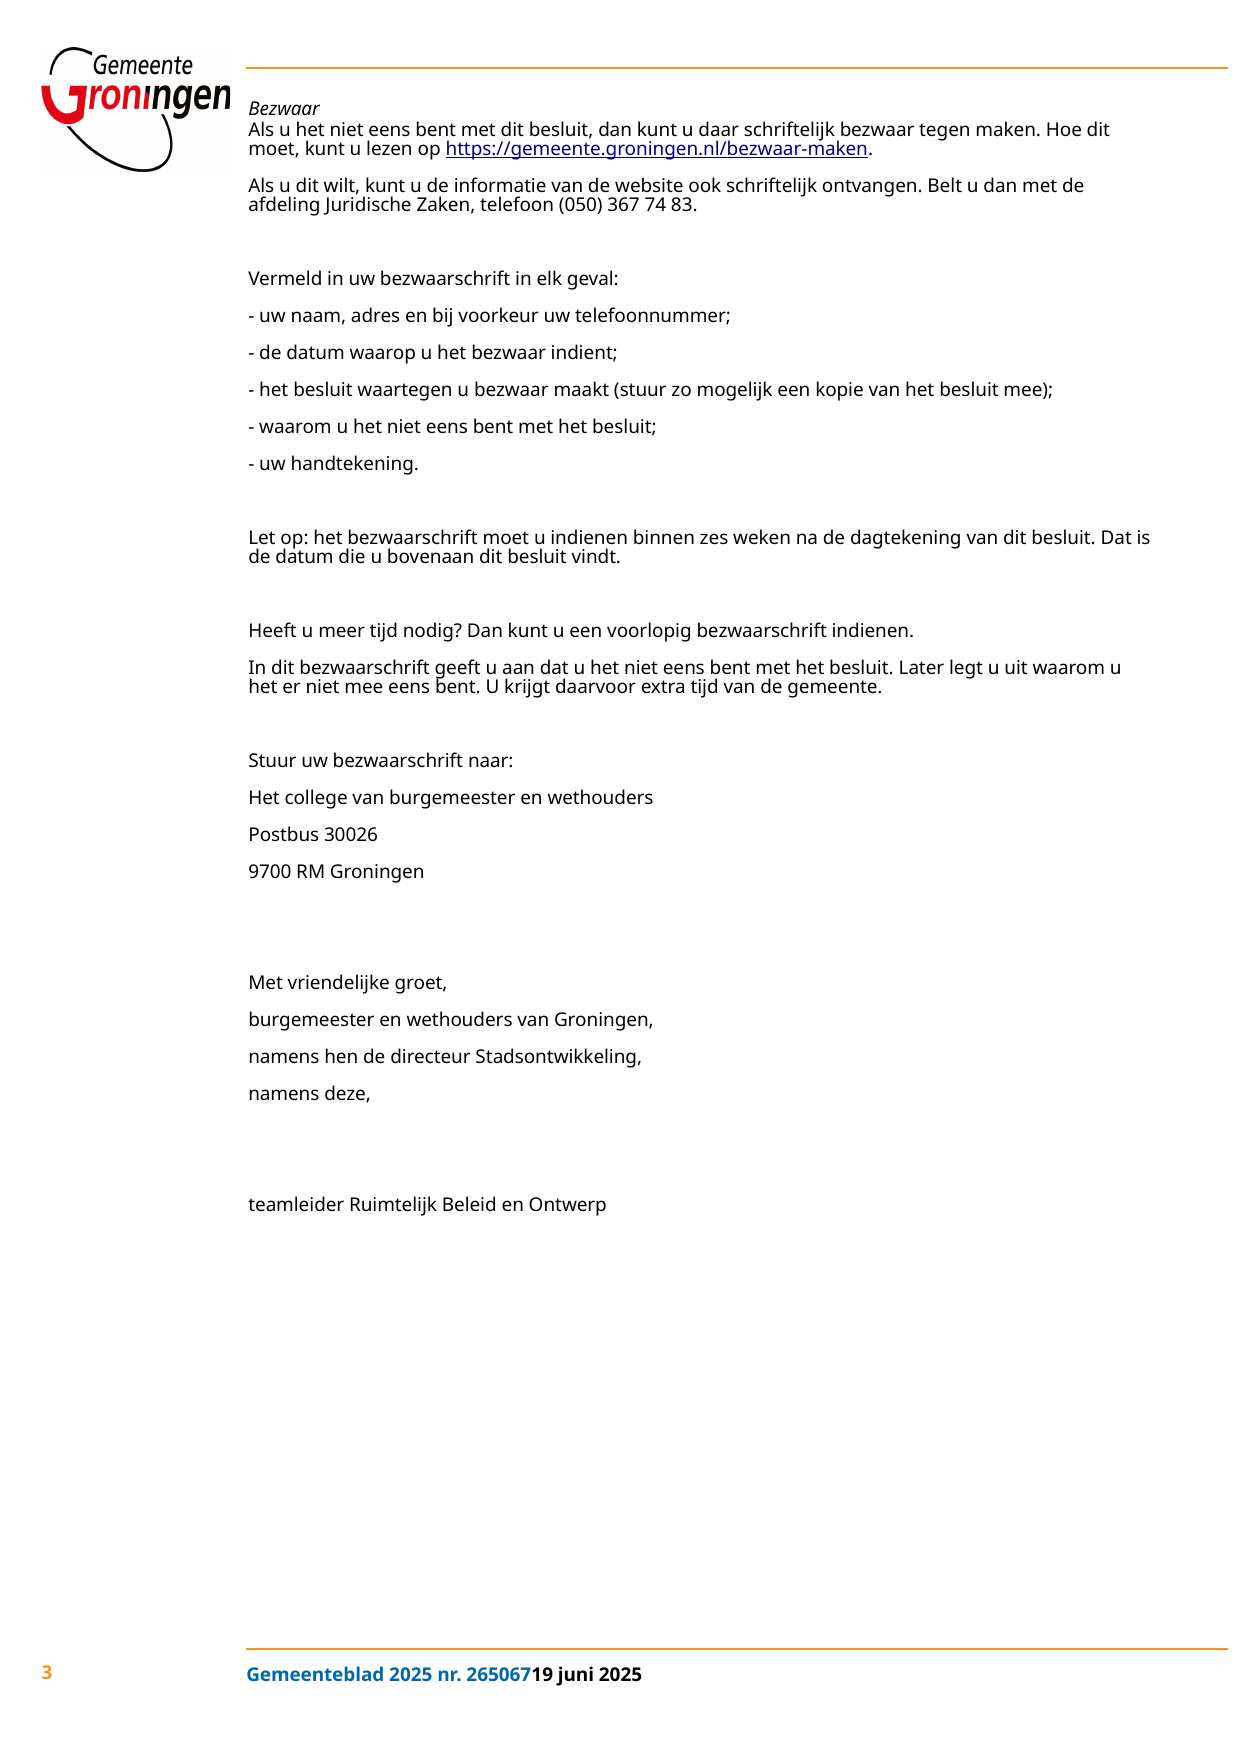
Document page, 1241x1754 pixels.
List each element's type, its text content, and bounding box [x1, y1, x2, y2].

text - uw handtekening. [248, 455, 1152, 474]
text Heeft u meer tijd nodig? Dan kunt u een voorlopig bezwaarschrift indienen. [248, 622, 1152, 641]
text 9700 RM Groningen [248, 863, 1152, 882]
text Als u dit wilt, kunt u de informatie van de website ook schriftelijk ontvangen. Belt u dan met de afdeling Juridische Zaken, telefoon (050) 367 74 83. [248, 177, 1152, 215]
text Als u het niet eens bent met dit besluit, dan kunt u daar schriftelijk bezwaar tegen maken. Hoe dit moet, kunt u lezen op https://gemeente.groningen.nl/bezwaar-maken. [248, 121, 1152, 159]
text - uw naam, adres en bij voorkeur uw telefoonnummer; [248, 307, 1152, 326]
text Bezwaar [248, 95, 1152, 121]
text - de datum waarop u het bezwaar indient; [248, 344, 1152, 363]
text Stuur uw bezwaarschrift naar: [248, 752, 1152, 772]
picture [41, 47, 231, 172]
text burgemeester en wethouders van Groningen, [248, 1011, 1152, 1030]
text In dit bezwaarschrift geeft u aan dat u het niet eens bent met het besluit. Later legt u uit waarom u het er niet mee eens bent. U krijgt daarvoor extra tijd van de gemeente. [248, 659, 1152, 698]
text Met vriendelijke groet, [248, 974, 1152, 993]
text - waarom u het niet eens bent met het besluit; [248, 418, 1152, 437]
text namens hen de directeur Stadsontwikkeling, [248, 1048, 1152, 1067]
text Het college van burgemeester en wethouders [248, 789, 1152, 808]
text Let op: het bezwaarschrift moet u indienen binnen zes weken na de dagtekening van dit besluit. Dat is de datum die u bovenaan dit besluit vindt. [248, 529, 1152, 567]
text - het besluit waartegen u bezwaar maakt (stuur zo mogelijk een kopie van het besluit mee); [248, 381, 1152, 400]
text Vermeld in uw bezwaarschrift in elk geval: [248, 270, 1152, 289]
text Postbus 30026 [248, 826, 1152, 846]
text teamleider Ruimtelijk Beleid en Ontwerp [248, 1196, 1152, 1215]
text namens deze, [248, 1085, 1152, 1104]
